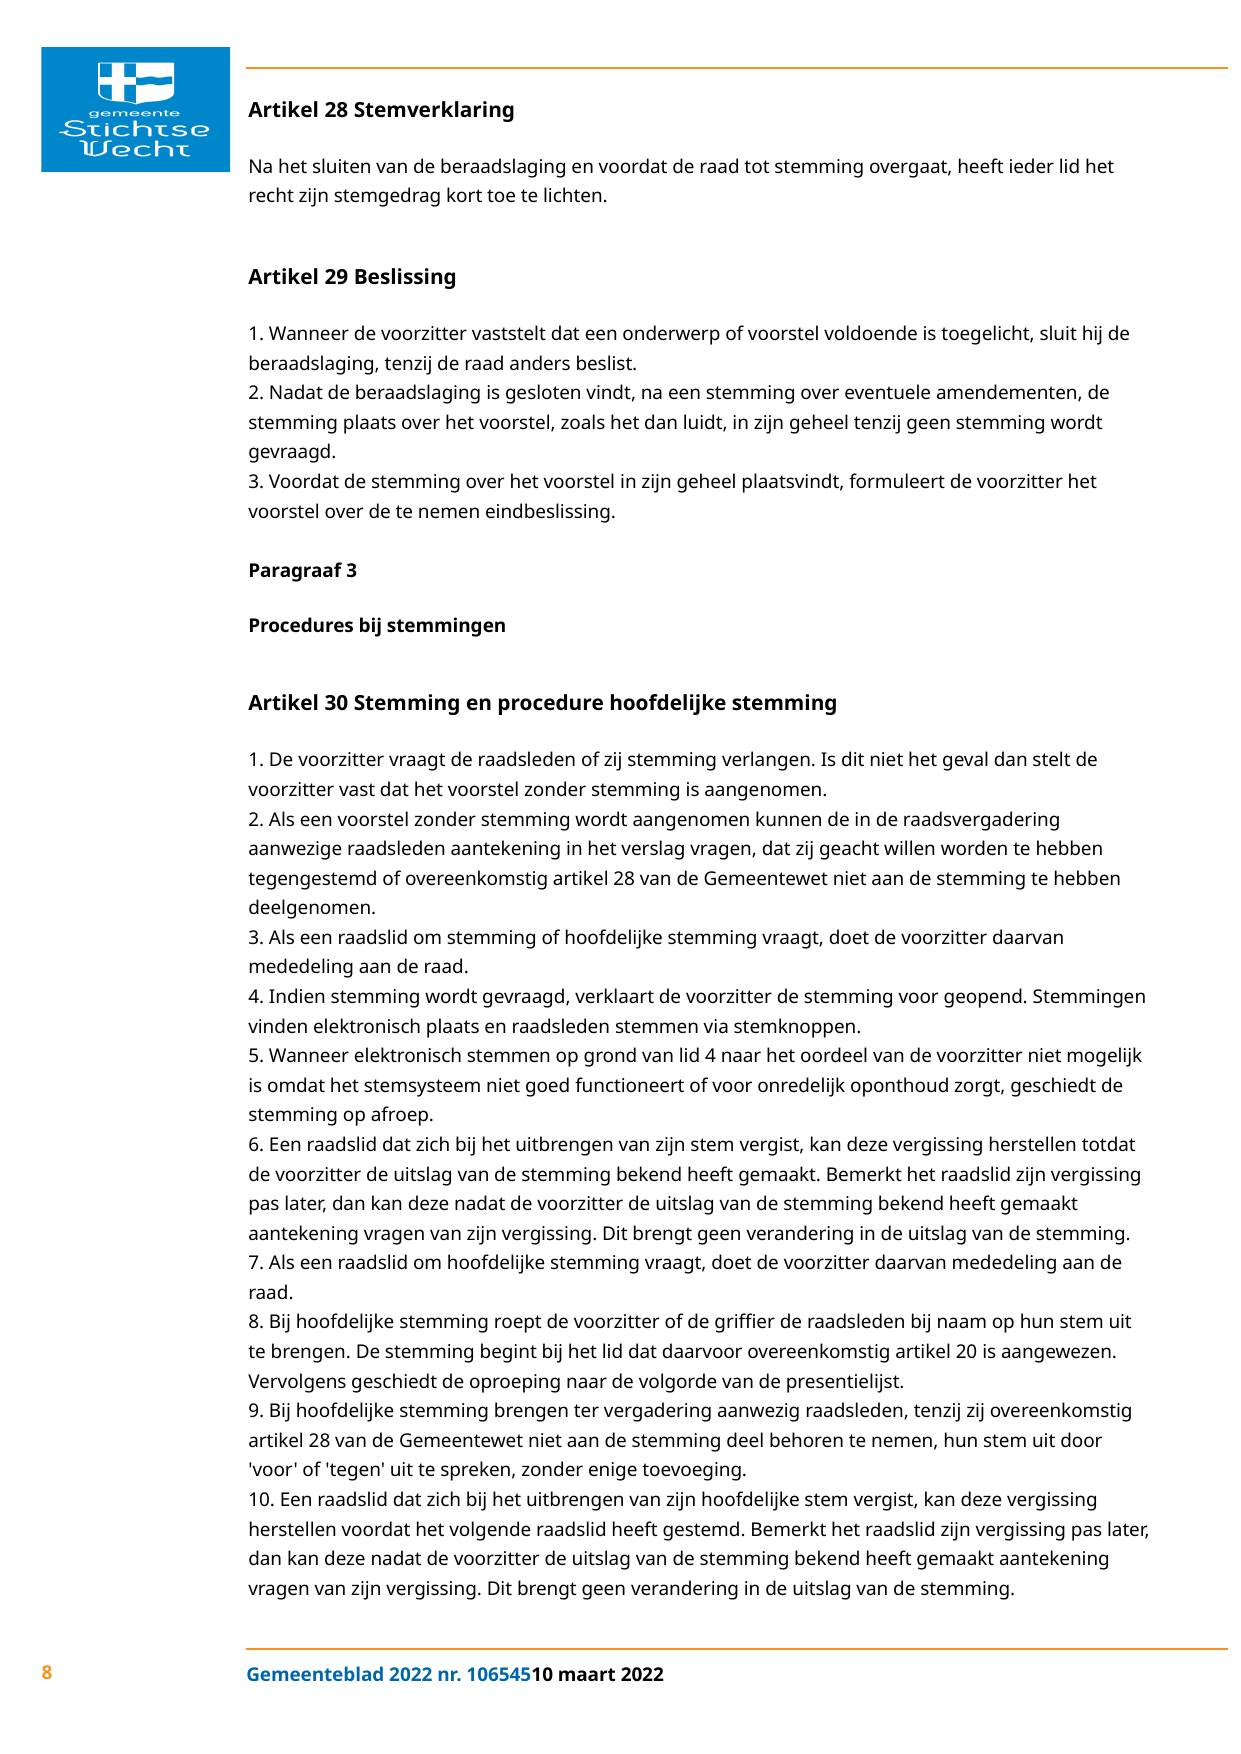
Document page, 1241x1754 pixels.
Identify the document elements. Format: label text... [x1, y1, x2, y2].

text 3. Voordat de stemming over het voorstel in zijn geheel plaatsvindt, formuleert de voorzitter het voorstel over de te nemen eindbeslissing. [248, 468, 1152, 524]
text 4. Indien stemming wordt gevraagd, verklaart de voorzitter de stemming voor geopend. Stemmingen vinden elektronisch plaats en raadsleden stemmen via stemknoppen. [248, 983, 1152, 1038]
text 8. Bij hoofdelijke stemming roept de voorzitter of de griffier de raadsleden bij naam op hun stem uit te brengen. De stemming begint bij het lid dat daarvoor overeenkomstig artikel 20 is aangewezen. Vervolgens geschiedt de oproeping naar de volgorde van de presentielijst. [248, 1309, 1152, 1393]
text Artikel 29 Beslissing [248, 262, 1152, 291]
text 6. Een raadslid dat zich bij het uitbrengen van zijn stem vergist, kan deze vergissing herstellen totdat de voorzitter de uitslag van de stemming bekend heeft gemaakt. Bemerkt het raadslid zijn vergissing pas later, dan kan deze nadat de voorzitter de uitslag van de stemming bekend heeft gemaakt aantekening vragen van zijn vergissing. Dit brengt geen verandering in de uitslag van de stemming. [248, 1131, 1152, 1246]
picture [137, 63, 174, 103]
text Na het sluiten van de beraadslaging en voordat de raad tot stemming overgaat, heeft ieder lid het recht zijn stemgedrag kort toe te lichten. [248, 153, 1152, 208]
text Artikel 28 Stemverklaring [248, 95, 1152, 123]
text 3. Als een raadslid om stemming of hoofdelijke stemming vraagt, doet de voorzitter daarvan mededeling aan de raad. [248, 924, 1152, 979]
text Artikel 30 Stemming en procedure hoofdelijke stemming [248, 688, 1152, 717]
text 1. De voorzitter vraagt de raadsleden of zij stemming verlangen. Is dit niet het geval dan stelt de voorzitter vast dat het voorstel zonder stemming is aangenomen. [248, 747, 1152, 802]
text Paragraaf 3 [248, 557, 1152, 583]
text 2. Nadat de beraadslaging is gesloten vindt, na een stemming over eventuele amendementen, de stemming plaats over het voorstel, zoals het dan luidt, in zijn geheel tenzij geen stemming wordt gevraagd. [248, 379, 1152, 464]
text Procedures bij stemmingen [248, 612, 1152, 638]
text 10. Een raadslid dat zich bij het uitbrengen van zijn hoofdelijke stem vergist, kan deze vergissing herstellen voordat het volgende raadslid heeft gestemd. Bemerkt het raadslid zijn vergissing pas later, dan kan deze nadat de voorzitter de uitslag van de stemming bekend heeft gemaakt aantekening vragen van zijn vergissing. Dit brengt geen verandering in de uitslag van de stemming. [248, 1486, 1152, 1601]
picture [99, 63, 135, 101]
text 1. Wanneer de voorzitter vaststelt dat een onderwerp of voorstel voldoende is toegelicht, sluit hij de beraadslaging, tenzij de raad anders beslist. [248, 320, 1152, 376]
text 2. Als een voorstel zonder stemming wordt aangenomen kunnen de in de raadsvergadering aanwezige raadsleden aantekening in het verslag vragen, dat zij geacht willen worden te hebben tegengestemd of overeenkomstig artikel 28 van de Gemeentewet niet aan de stemming te hebben deelgenomen. [248, 806, 1152, 920]
text 5. Wanneer elektronisch stemmen op grond van lid 4 naar het oordeel van de voorzitter niet mogelijk is omdat het stemsysteem niet goed functioneert of voor onredelijk oponthoud zorgt, geschiedt de stemming op afroep. [248, 1042, 1152, 1127]
text 9. Bij hoofdelijke stemming brengen ter vergadering aanwezig raadsleden, tenzij zij overeenkomstig artikel 28 van de Gemeentewet niet aan de stemming deel behoren te nemen, hun stem uit door 'voor' of 'tegen' uit te spreken, zonder enige toevoeging. [248, 1397, 1152, 1482]
text 7. Als een raadslid om hoofdelijke stemming vraagt, doet de voorzitter daarvan mededeling aan de raad. [248, 1249, 1152, 1305]
